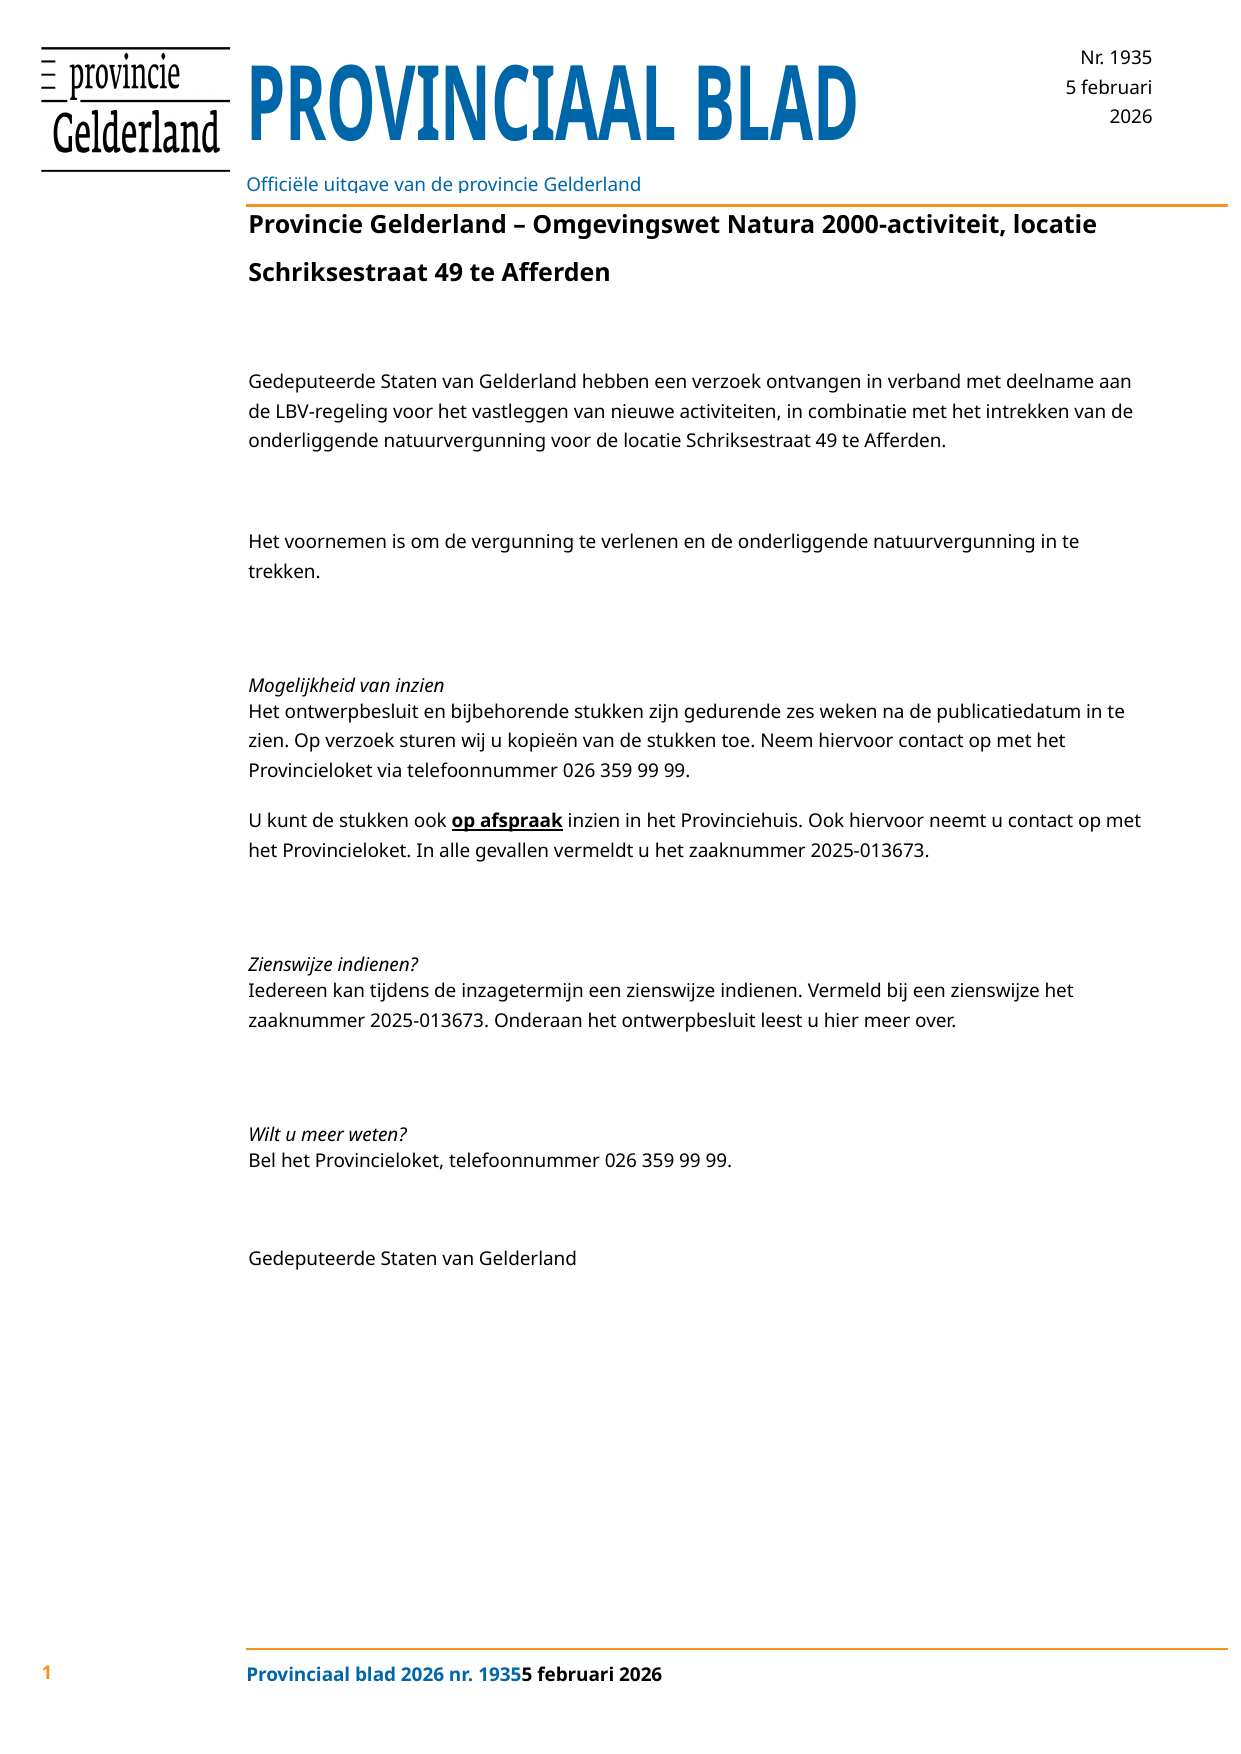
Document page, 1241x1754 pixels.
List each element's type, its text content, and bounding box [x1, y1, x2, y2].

text Het voornemen is om de vergunning te verlenen en de onderliggende natuurvergunning in te trekken. [248, 528, 1152, 584]
text Iedereen kan tijdens de inzagetermijn een zienswijze indienen. Vermeld bij een zienswijze het zaaknummer 2025-013673. Onderaan het ontwerpbesluit leest u hier meer over. [248, 977, 1152, 1033]
text Het ontwerpbesluit en bijbehorende stukken zijn gedurende zes weken na de publicatiedatum in te zien. Op verzoek sturen wij u kopieën van de stukken toe. Neem hiervoor contact op met het Provincieloket via telefoonnummer 026 359 99 99. [248, 698, 1152, 783]
picture [41, 47, 231, 172]
text Gedeputeerde Staten van Gelderland hebben een verzoek ontvangen in verband met deelname aan de LBV-regeling voor het vastleggen van nieuwe activiteiten, in combinatie met het intrekken van de onderliggende natuurvergunning voor de locatie Schriksestraat 49 te Afferden. [248, 368, 1152, 453]
text U kunt de stukken ook op afspraak inzien in het Provinciehuis. Ook hiervoor neemt u contact op met het Provincieloket. In alle gevallen vermeldt u het zaaknummer 2025-013673. [248, 808, 1152, 863]
text Wilt u meer weten? [248, 1121, 1152, 1147]
text Zienswijze indienen? [248, 952, 1152, 977]
text Gedeputeerde Staten van Gelderland [248, 1245, 1152, 1271]
text Provincie Gelderland – Omgevingswet Natura 2000-activiteit, locatie Schriksestraat 49 te Afferden [248, 207, 1152, 288]
text Bel het Provincieloket, telefoonnummer 026 359 99 99. [248, 1147, 1152, 1173]
text Mogelijkheid van inzien [248, 672, 1152, 698]
